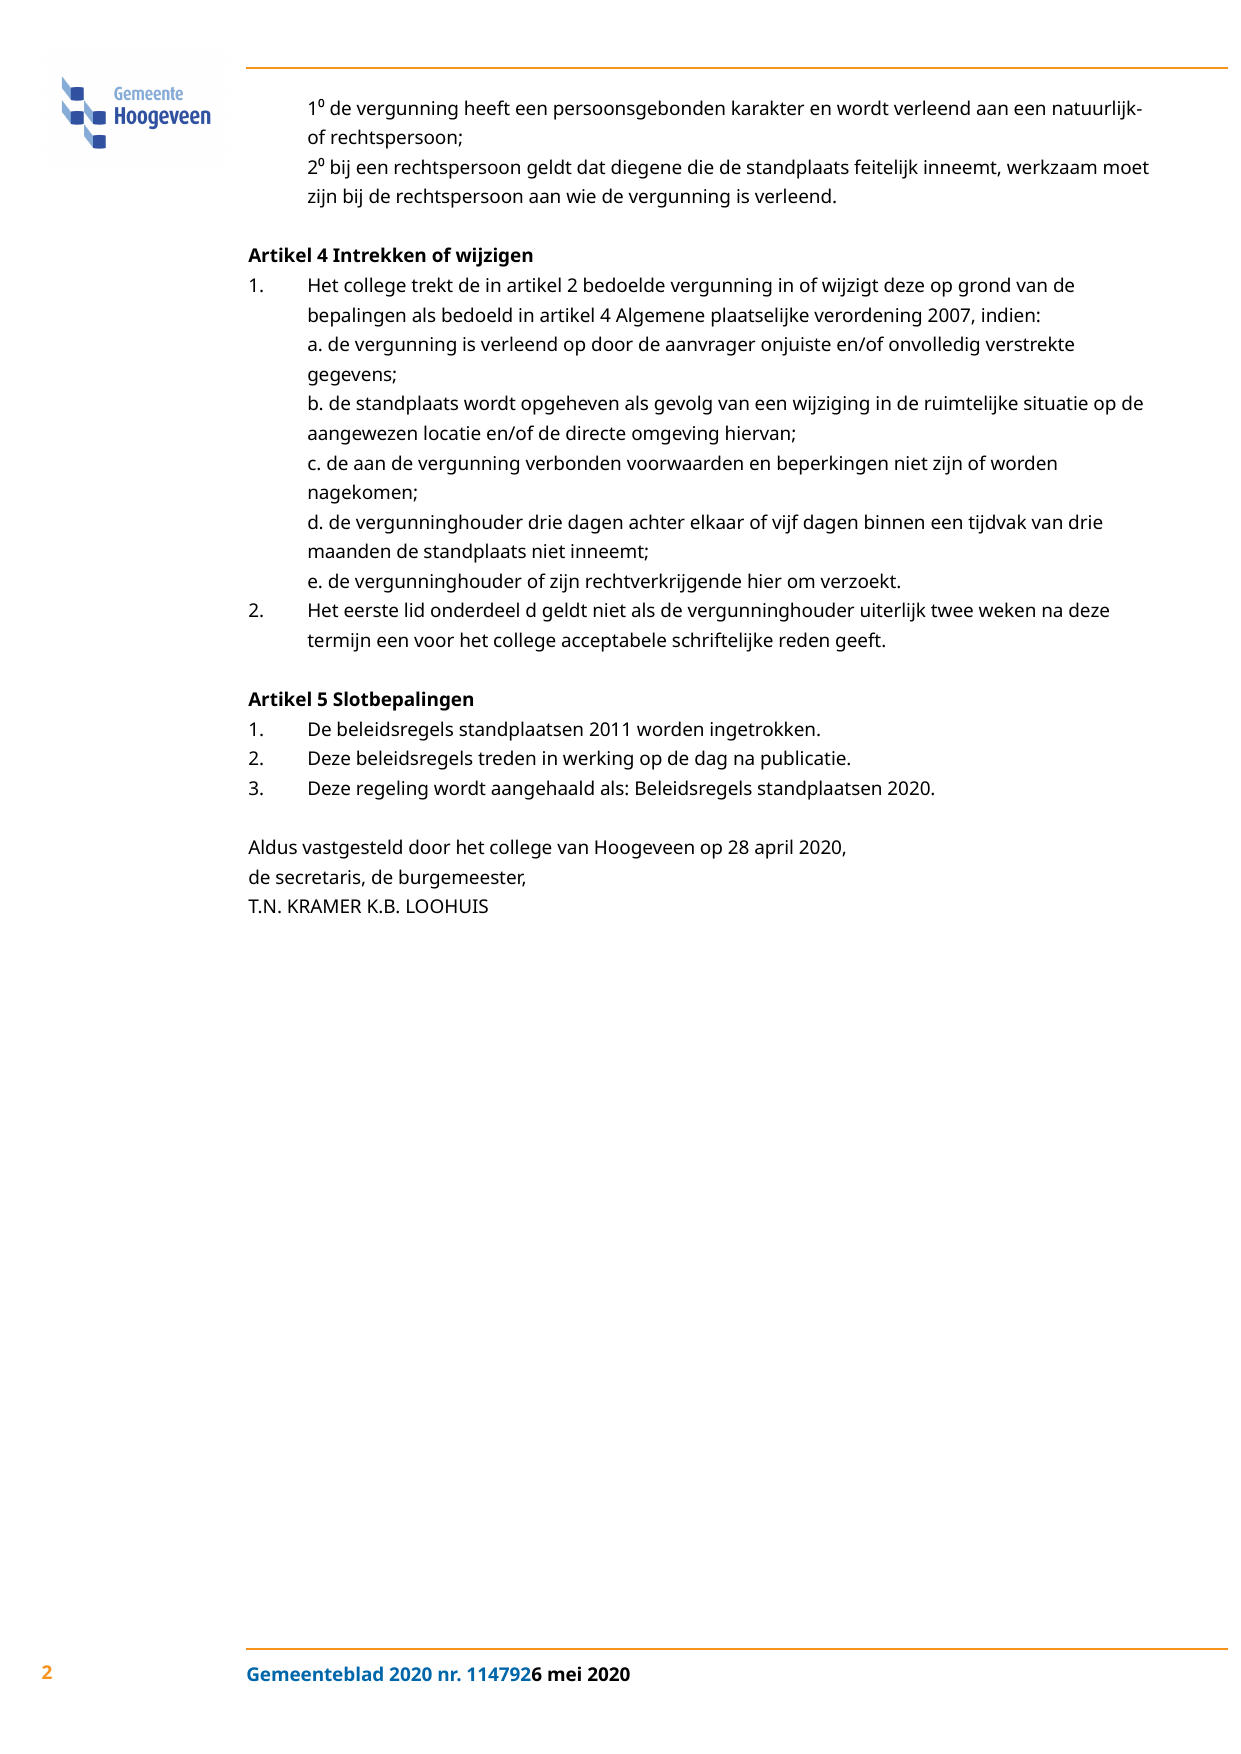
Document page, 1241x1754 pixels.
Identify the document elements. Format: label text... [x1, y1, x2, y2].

text Aldus vastgesteld door het college van Hoogeveen op 28 april 2020, [248, 834, 1152, 860]
text T.N. KRAMER K.B. LOOHUIS [248, 893, 1152, 919]
list 1⁰ de vergunning heeft een persoonsgebonden karakter en wordt verleend aan een natuurlijk- of rechtspersoon; [248, 95, 1152, 150]
picture [41, 47, 231, 172]
list Deze regeling wordt aangehaald als: Beleidsregels standplaatsen 2020. [248, 775, 1152, 801]
text de secretaris, de burgemeester, [248, 864, 1152, 890]
list c. de aan de vergunning verbonden voorwaarden en beperkingen niet zijn of worden nagekomen; [248, 450, 1152, 505]
list a. de vergunning is verleend op door de aanvrager onjuiste en/of onvolledig verstrekte gegevens; [248, 331, 1152, 387]
list 2⁰ bij een rechtspersoon geldt dat diegene die de standplaats feitelijk inneemt, werkzaam moet zijn bij de rechtspersoon aan wie de vergunning is verleend. [248, 154, 1152, 209]
text Artikel 4 Intrekken of wijzigen [248, 243, 1152, 268]
list b. de standplaats wordt opgeheven als gevolg van een wijziging in de ruimtelijke situatie op de aangewezen locatie en/of de directe omgeving hiervan; [248, 391, 1152, 446]
list Deze beleidsregels treden in werking op de dag na publicatie. [248, 746, 1152, 771]
list d. de vergunninghouder drie dagen achter elkaar of vijf dagen binnen een tijdvak van drie maanden de standplaats niet inneemt; [248, 509, 1152, 564]
list De beleidsregels standplaatsen 2011 worden ingetrokken. [248, 716, 1152, 742]
text Artikel 5 Slotbepalingen [248, 686, 1152, 712]
list Het eerste lid onderdeel d geldt niet als de vergunninghouder uiterlijk twee weken na deze termijn een voor het college acceptabele schriftelijke reden geeft. [248, 598, 1152, 653]
list e. de vergunninghouder of zijn rechtverkrijgende hier om verzoekt. [248, 568, 1152, 594]
list Het college trekt de in artikel 2 bedoelde vergunning in of wijzigt deze op grond van de bepalingen als bedoeld in artikel 4 Algemene plaatselijke verordening 2007, indien: [248, 272, 1152, 328]
